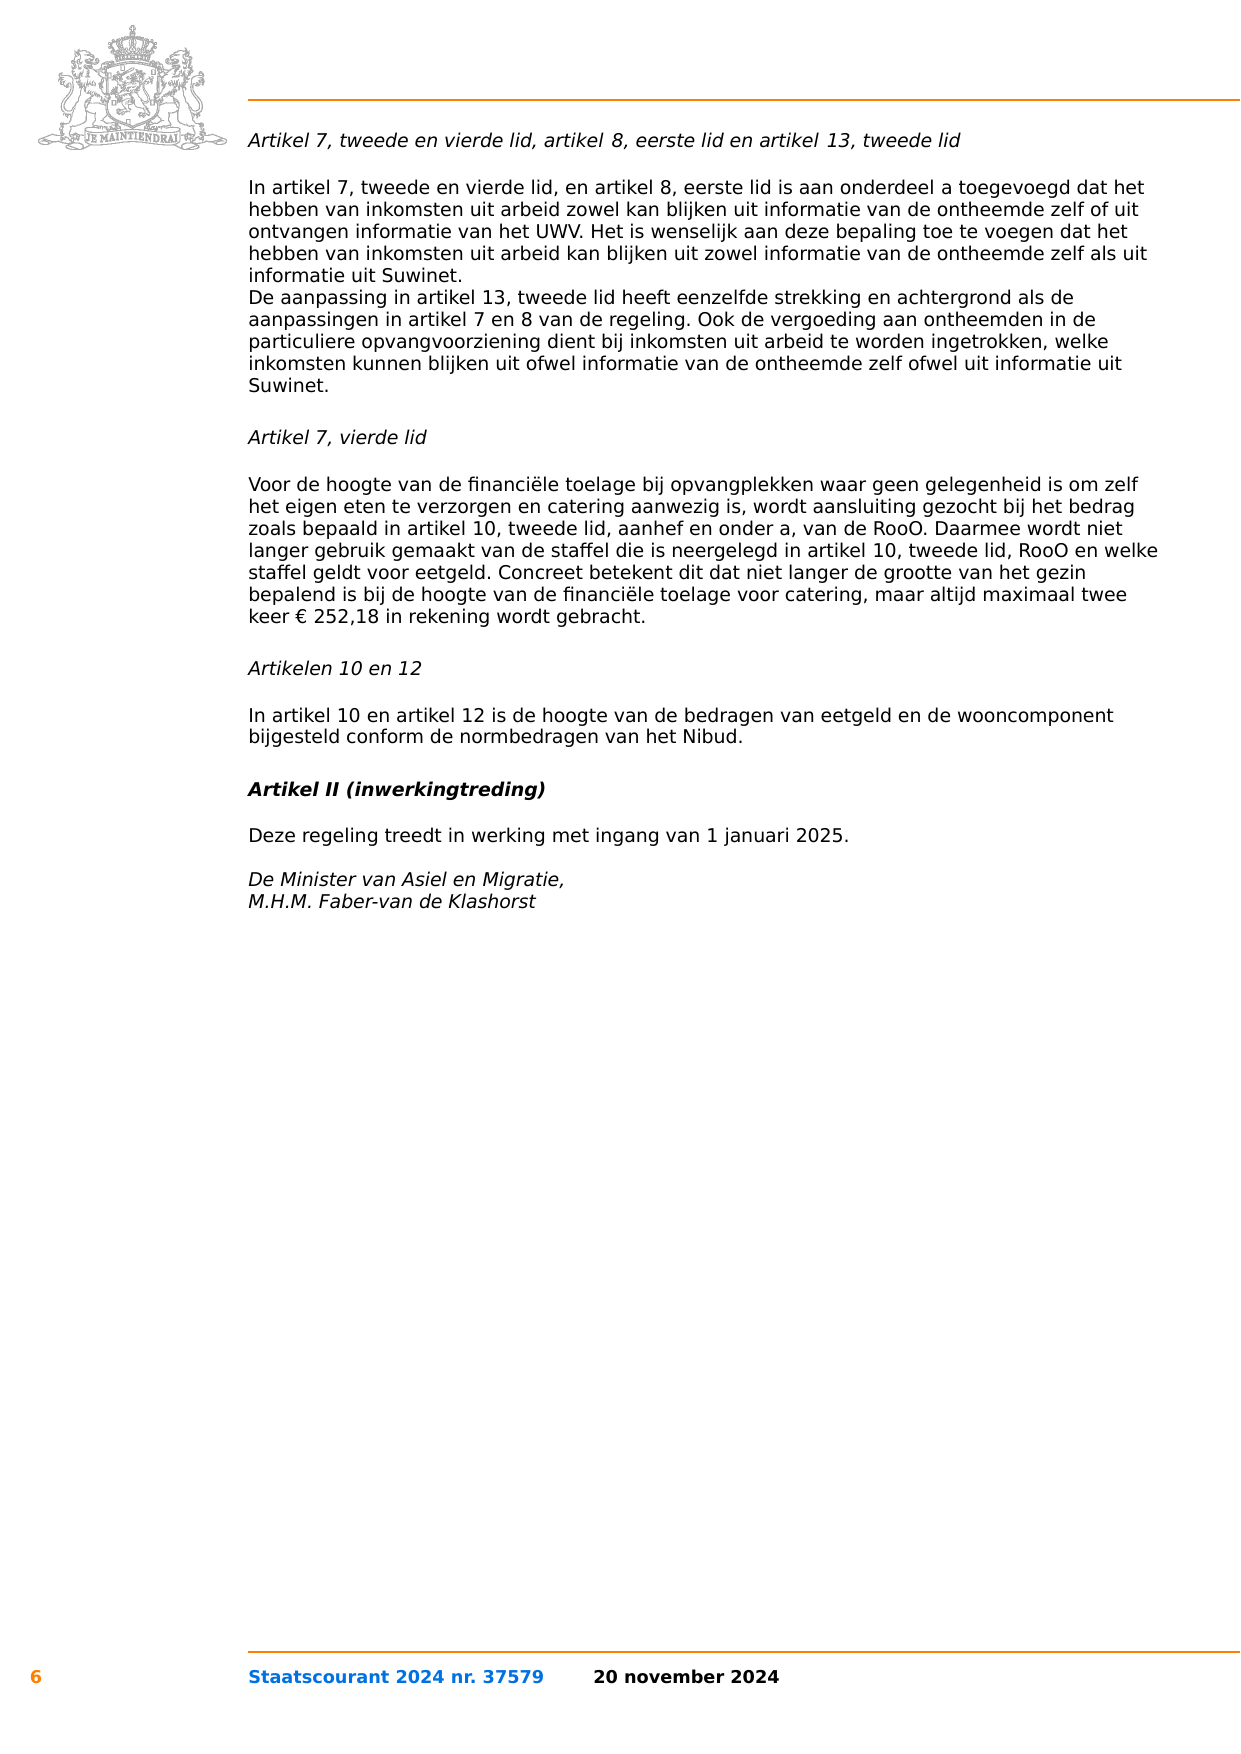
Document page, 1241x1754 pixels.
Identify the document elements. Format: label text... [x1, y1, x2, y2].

text De Minister van Asiel en Migratie, M.H.M. Faber-van de Klashorst [248, 869, 1163, 913]
subtitle Artikel 7, vierde lid [248, 427, 1163, 449]
subtitle Artikel II (inwerkingtreding) [248, 778, 1163, 800]
text Deze regeling treedt in werking met ingang van 1 januari 2025. [248, 825, 1163, 847]
text In artikel 7, tweede en vierde lid, en artikel 8, eerste lid is aan onderdeel a toegevoegd dat het hebben van inkomsten uit arbeid zowel kan blijken uit informatie van de ontheemde zelf of uit ontvangen informatie van het UWV. Het is wenselijk aan deze bepaling toe te voegen dat het hebben van inkomsten uit arbeid kan blijken uit zowel informatie van de ontheemde zelf als uit informatie uit Suwinet. [248, 177, 1163, 287]
text In artikel 10 en artikel 12 is de hoogte van de bedragen van eetgeld en de wooncomponent bijgesteld conform de normbedragen van het Nibud. [248, 704, 1163, 748]
text Voor de hoogte van de financiële toelage bij opvangplekken waar geen gelegenheid is om zelf het eigen eten te verzorgen en catering aanwezig is, wordt aansluiting gezocht bij het bedrag zoals bepaald in artikel 10, tweede lid, aanhef en onder a, van de RooO. Daarmee wordt niet langer gebruik gemaakt van de staffel die is neergelegd in artikel 10, tweede lid, RooO en welke staffel geldt voor eetgeld. Concreet betekent dit dat niet langer de grootte van het gezin bepalend is bij de hoogte van de financiële toelage voor catering, maar altijd maximaal twee keer € 252,18 in rekening wordt gebracht. [248, 474, 1163, 627]
subtitle Artikelen 10 en 12 [248, 657, 1163, 679]
subtitle Artikel 7, tweede en vierde lid, artikel 8, eerste lid en artikel 13, tweede lid [248, 130, 1163, 152]
text De aanpassing in artikel 13, tweede lid heeft eenzelfde strekking en achtergrond als de aanpassingen in artikel 7 en 8 van de regeling. Ook de vergoeding aan ontheemden in de particuliere opvangvoorziening dient bij inkomsten uit arbeid te worden ingetrokken, welke inkomsten kunnen blijken uit ofwel informatie van de ontheemde zelf ofwel uit informatie uit Suwinet. [248, 287, 1163, 397]
picture [38, 25, 227, 150]
